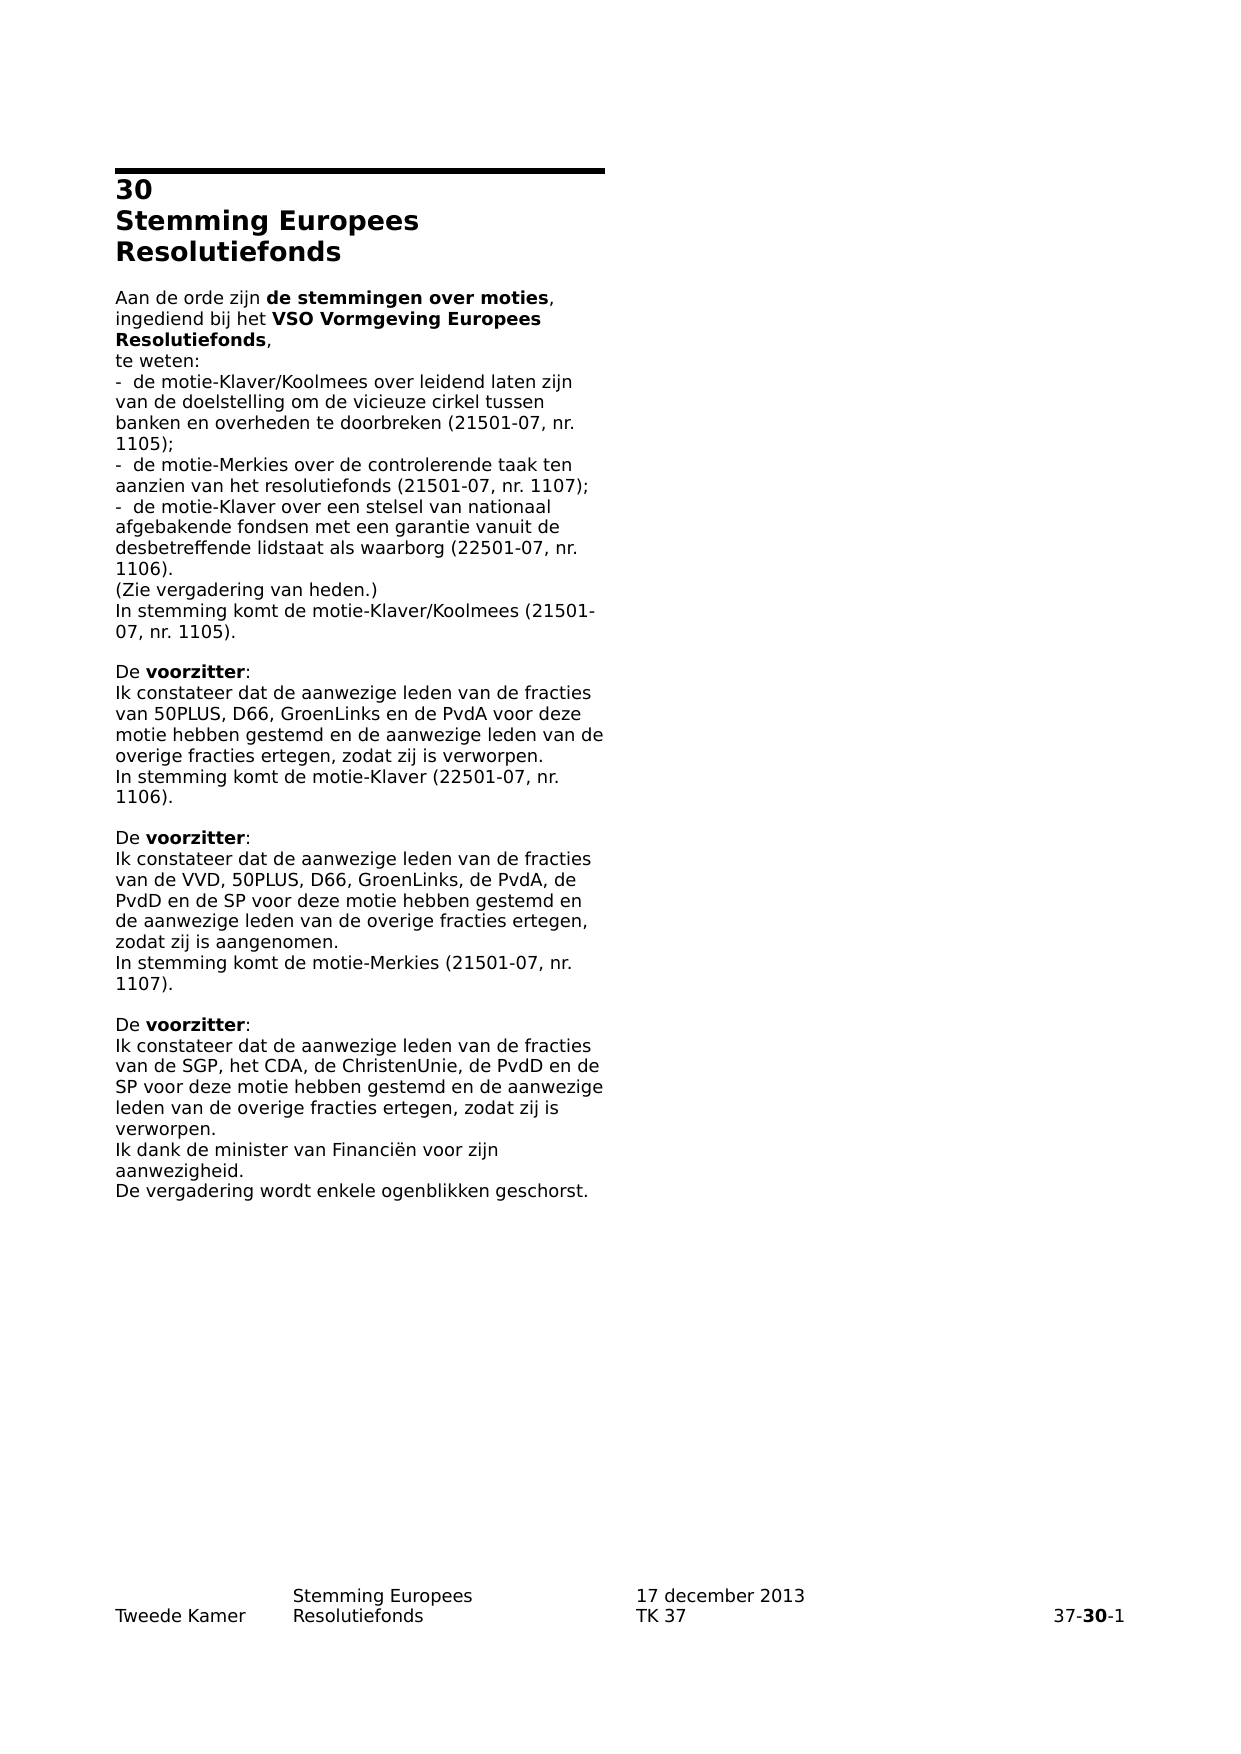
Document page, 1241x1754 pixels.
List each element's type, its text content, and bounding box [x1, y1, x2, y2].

list de motie-Merkies over de controlerende taak ten aanzien van het resolutiefonds (21501-07, nr. 1107); [115, 455, 605, 496]
text Ik constateer dat de aanwezige leden van de fracties van de VVD, 50PLUS, D66, GroenLinks, de PvdA, de PvdD en de SP voor deze motie hebben gestemd en de aanwezige leden van de overige fracties ertegen, zodat zij is aangenomen. [115, 849, 605, 953]
text De voorzitter: [115, 828, 605, 849]
text In stemming komt de motie-Klaver/Koolmees (21501-07, nr. 1105). [115, 601, 605, 642]
text De voorzitter: [115, 662, 605, 683]
text Aan de orde zijn de stemmingen over moties, ingediend bij het VSO Vormgeving Europees Resolutiefonds, [115, 288, 605, 351]
text (Zie vergadering van heden.) [115, 580, 605, 601]
title 30 Stemming Europees Resolutiefonds [115, 174, 605, 268]
list de motie-Klaver over een stelsel van nationaal afgebakende fondsen met een garantie vanuit de desbetreffende lidstaat als waarborg (22501-07, nr. 1106). [115, 496, 605, 580]
text De voorzitter: [115, 1014, 605, 1035]
list de motie-Klaver/Koolmees over leidend laten zijn van de doelstelling om de vicieuze cirkel tussen banken en overheden te doorbreken (21501-07, nr. 1105); [115, 371, 605, 455]
text In stemming komt de motie-Merkies (21501-07, nr. 1107). [115, 953, 605, 994]
text Ik constateer dat de aanwezige leden van de fracties van de SGP, het CDA, de ChristenUnie, de PvdD en de SP voor deze motie hebben gestemd en de aanwezige leden van de overige fracties ertegen, zodat zij is verworpen. [115, 1035, 605, 1139]
text Ik constateer dat de aanwezige leden van de fracties van 50PLUS, D66, GroenLinks en de PvdA voor deze motie hebben gestemd en de aanwezige leden van de overige fracties ertegen, zodat zij is verworpen. [115, 683, 605, 766]
text te weten: [115, 351, 605, 371]
text In stemming komt de motie-Klaver (22501-07, nr. 1106). [115, 766, 605, 808]
text Ik dank de minister van Financiën voor zijn aanwezigheid. [115, 1139, 605, 1181]
text De vergadering wordt enkele ogenblikken geschorst. [115, 1181, 605, 1202]
